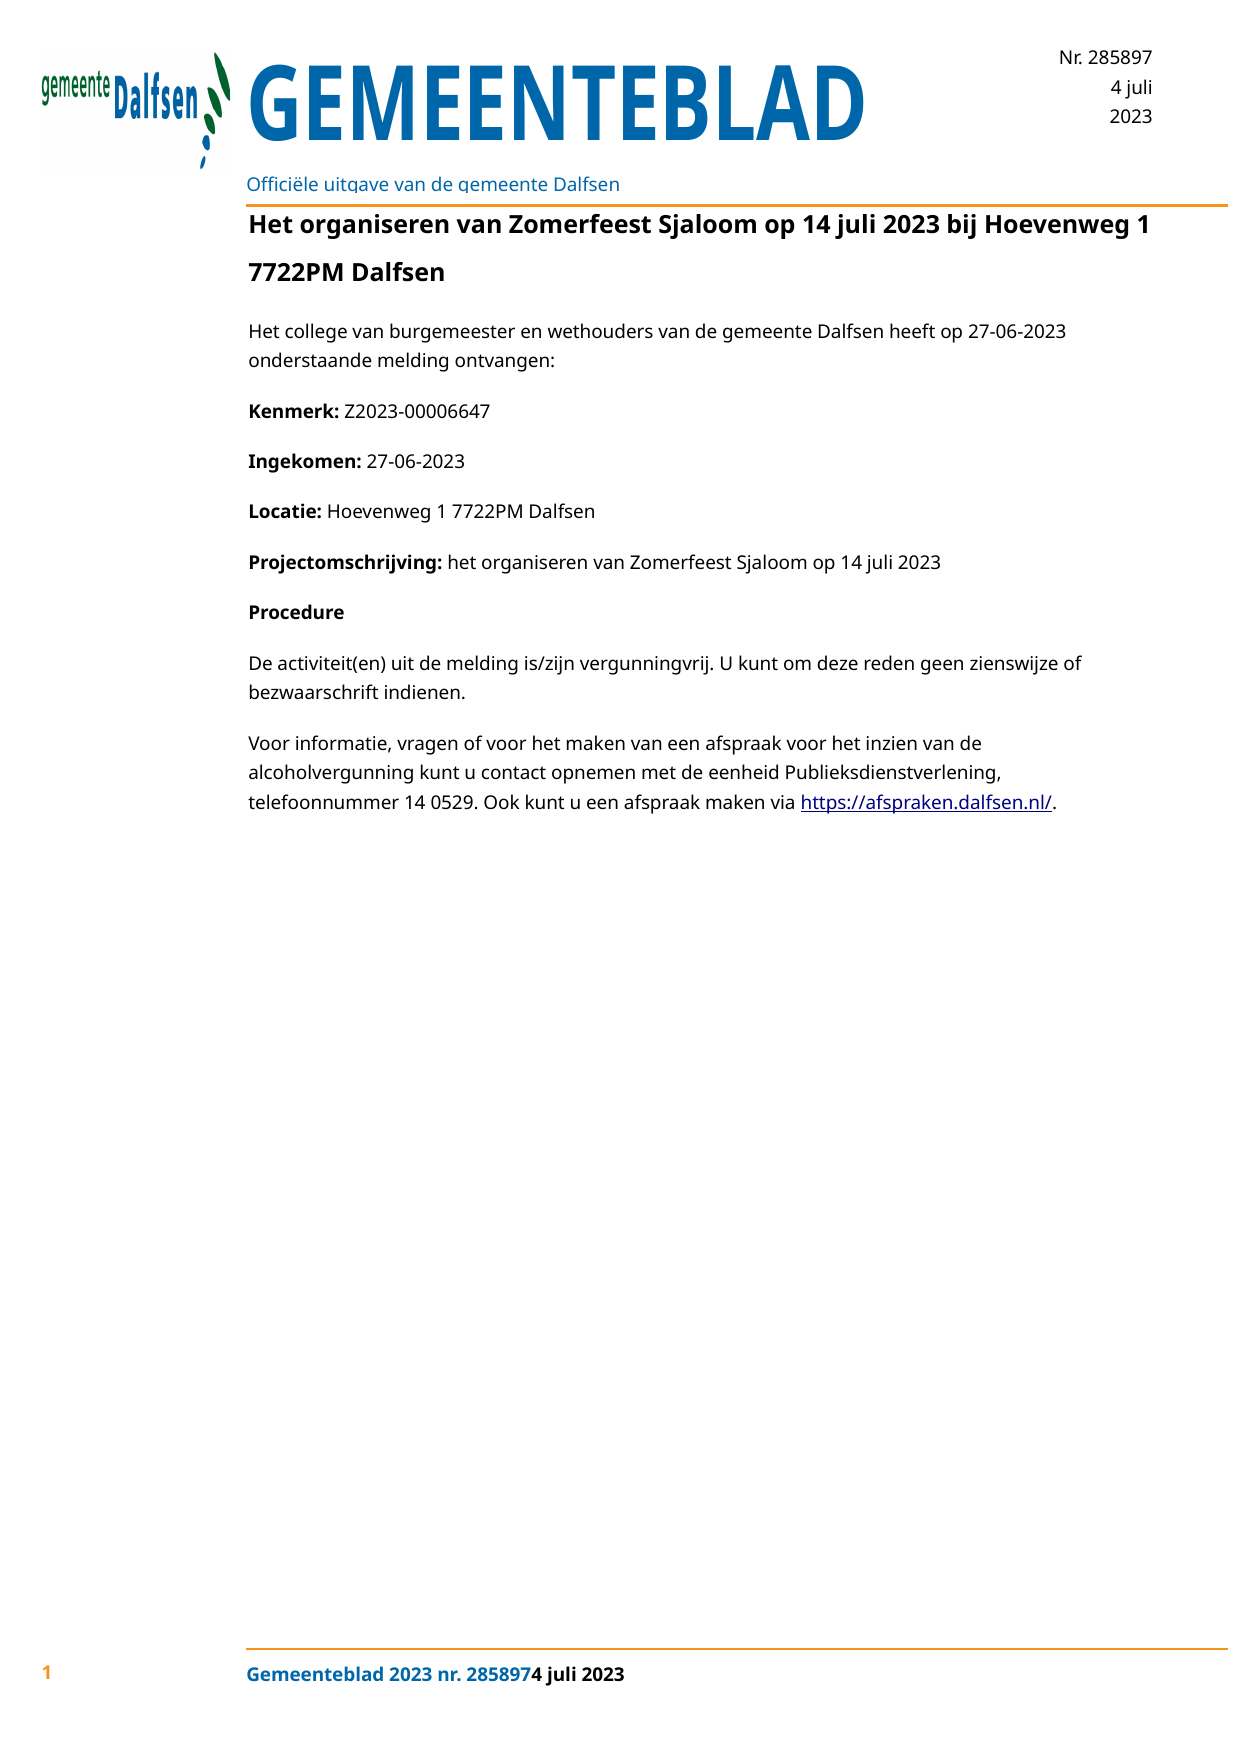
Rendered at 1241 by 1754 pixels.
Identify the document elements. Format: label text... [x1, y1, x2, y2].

text Projectomschrijving: het organiseren van Zomerfeest Sjaloom op 14 juli 2023 [248, 549, 1152, 575]
text Het college van burgemeester en wethouders van de gemeente Dalfsen heeft op 27-06-2023 onderstaande melding ontvangen: [248, 318, 1152, 373]
text Kenmerk: Z2023-00006647 [248, 398, 1152, 424]
text Het organiseren van Zomerfeest Sjaloom op 14 juli 2023 bij Hoevenweg 1 7722PM Dalfsen [248, 207, 1152, 288]
text Ingekomen: 27-06-2023 [248, 448, 1152, 474]
picture [41, 47, 231, 172]
text De activiteit(en) uit de melding is/zijn vergunningvrij. U kunt om deze reden geen zienswijze of bezwaarschrift indienen. [248, 650, 1152, 705]
text Locatie: Hoevenweg 1 7722PM Dalfsen [248, 499, 1152, 524]
text Voor informatie, vragen of voor het maken van een afspraak voor het inzien van de alcoholvergunning kunt u contact opnemen met de eenheid Publieksdienstverlening, telefoonnummer 14 0529. Ook kunt u een afspraak maken via https://afspraken.dalfsen.nl/. [248, 730, 1152, 815]
text Procedure [248, 599, 1152, 625]
